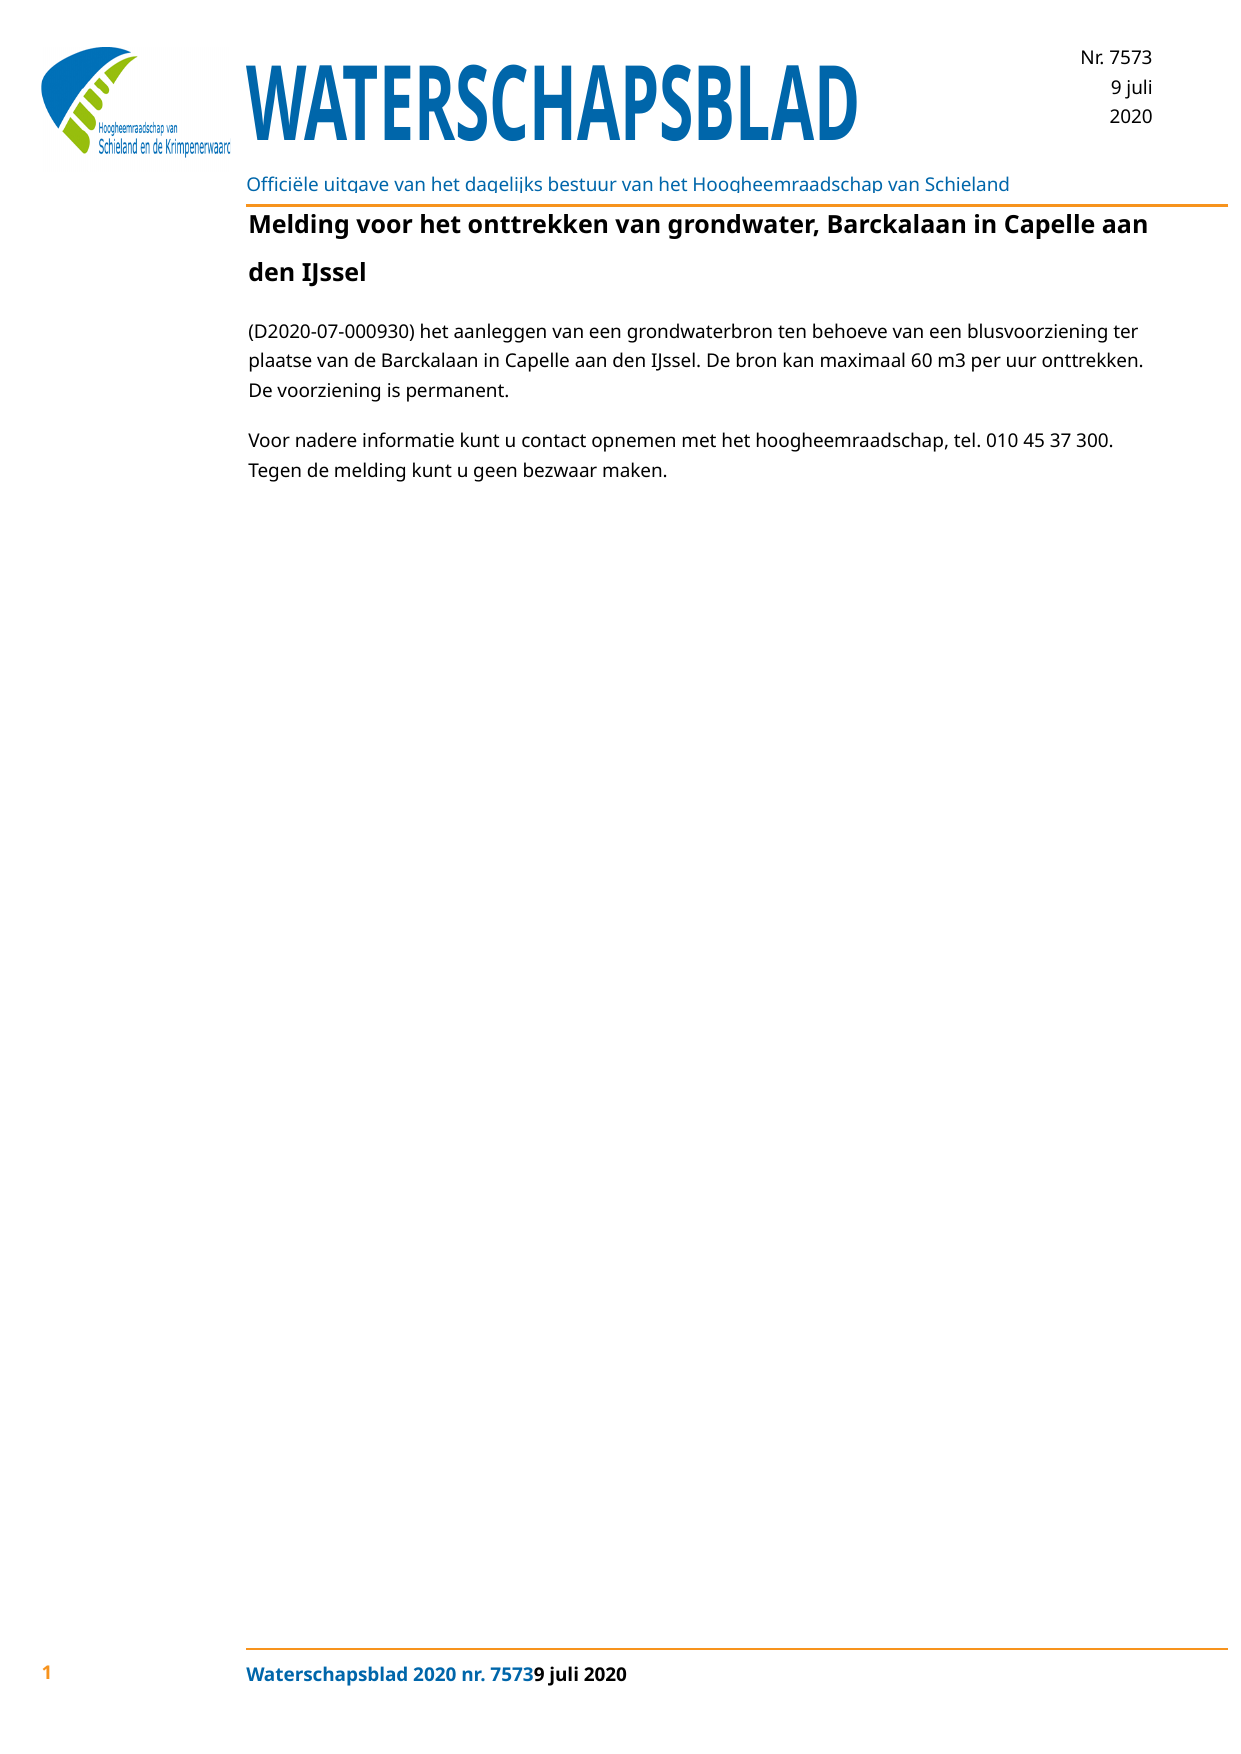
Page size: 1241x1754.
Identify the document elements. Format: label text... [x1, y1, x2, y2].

picture [41, 47, 231, 172]
text Melding voor het onttrekken van grondwater, Barckalaan in Capelle aan den IJssel [248, 207, 1152, 288]
text (D2020-07-000930) het aanleggen van een grondwaterbron ten behoeve van een blusvoorziening ter plaatse van de Barckalaan in Capelle aan den IJssel. De bron kan maximaal 60 m3 per uur onttrekken. De voorziening is permanent. [248, 318, 1152, 403]
text Voor nadere informatie kunt u contact opnemen met het hoogheemraadschap, tel. 010 45 37 300. Tegen de melding kunt u geen bezwaar maken. [248, 427, 1152, 483]
